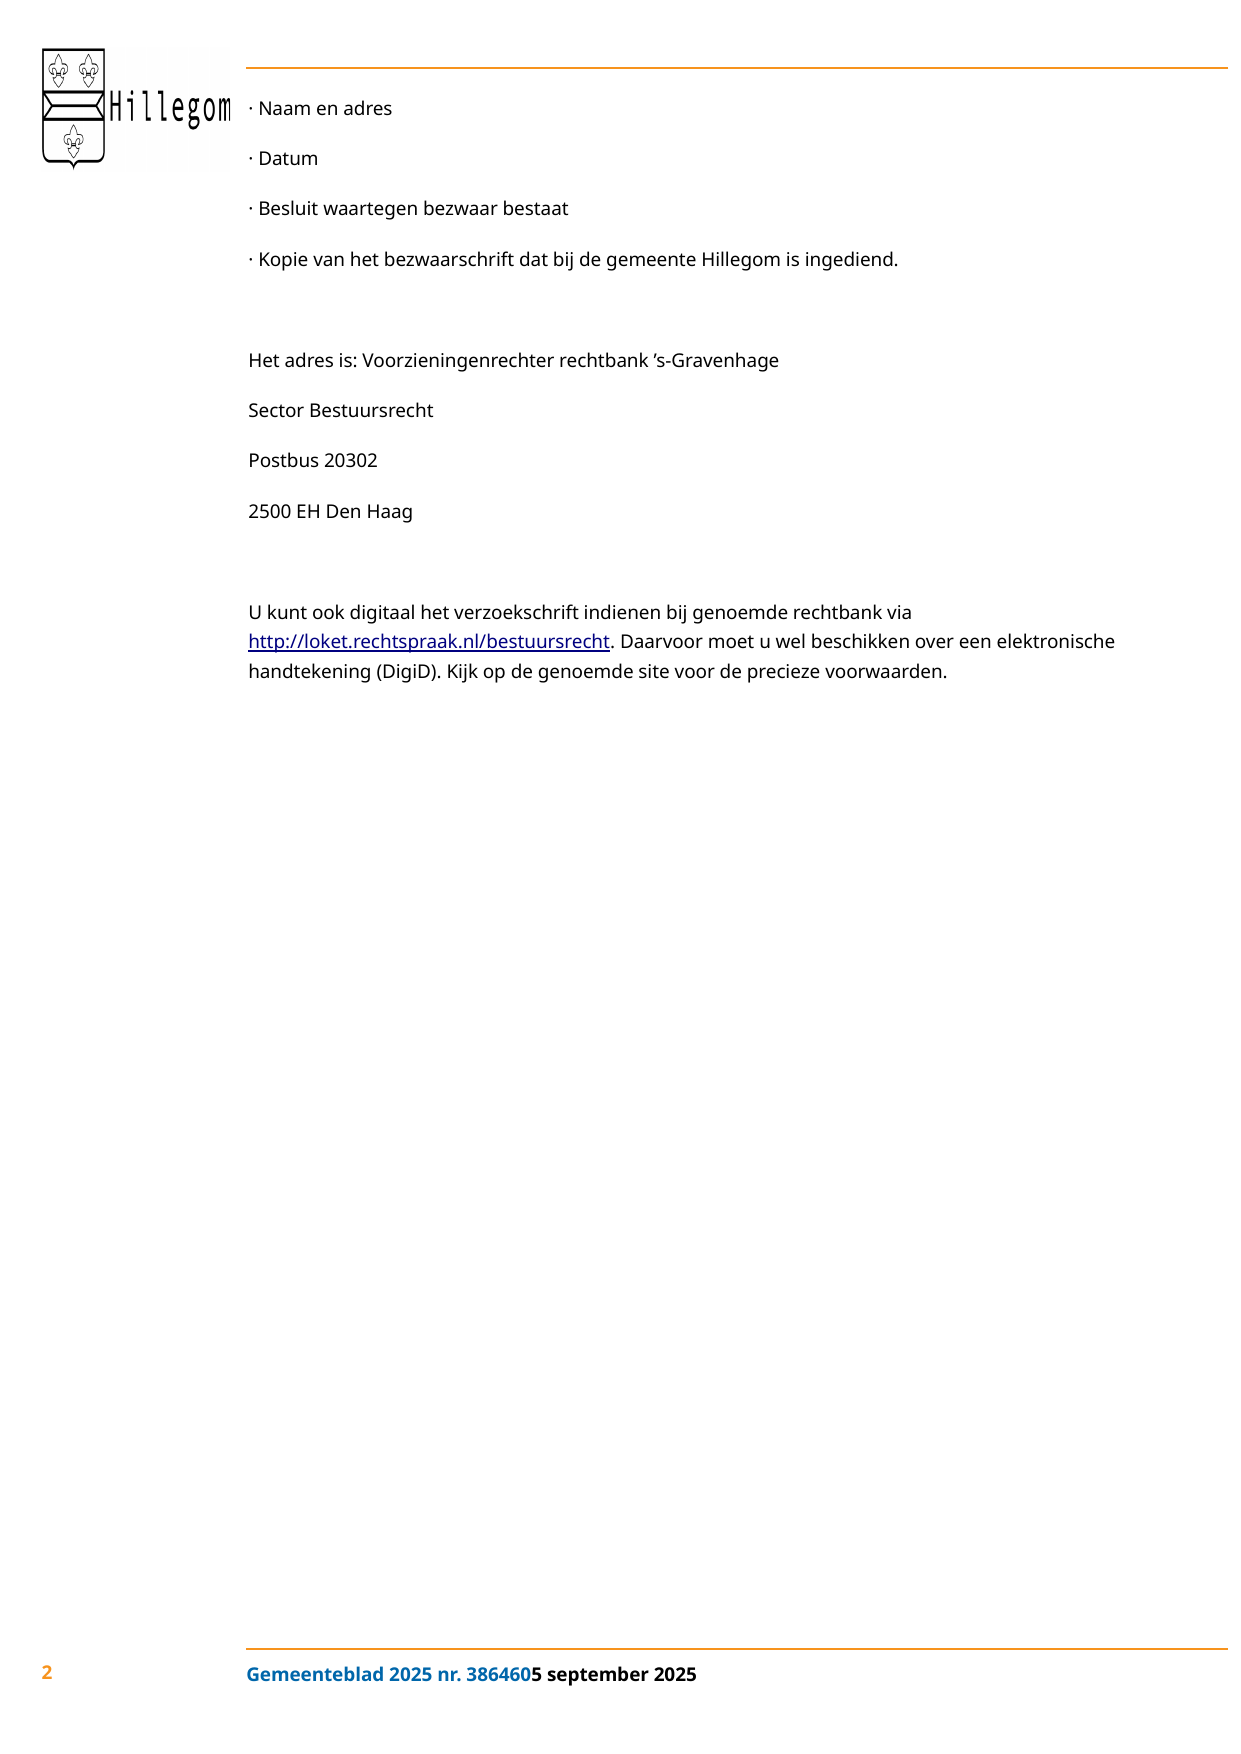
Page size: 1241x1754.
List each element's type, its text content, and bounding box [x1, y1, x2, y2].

text 2500 EH Den Haag [248, 498, 1152, 524]
text Het adres is: Voorzieningenrechter rechtbank ’s-Gravenhage [248, 347, 1152, 373]
text · Naam en adres [248, 95, 1152, 121]
text · Besluit waartegen bezwaar bestaat [248, 196, 1152, 221]
text · Datum [248, 145, 1152, 171]
picture [41, 47, 231, 172]
text U kunt ook digitaal het verzoekschrift indienen bij genoemde rechtbank via http://loket.rechtspraak.nl/bestuursrecht. Daarvoor moet u wel beschikken over een elektronische handtekening (DigiD). Kijk op de genoemde site voor de precieze voorwaarden. [248, 599, 1152, 684]
text Sector Bestuursrecht [248, 397, 1152, 423]
text · Kopie van het bezwaarschrift dat bij de gemeente Hillegom is ingediend. [248, 246, 1152, 272]
text Postbus 20302 [248, 448, 1152, 473]
